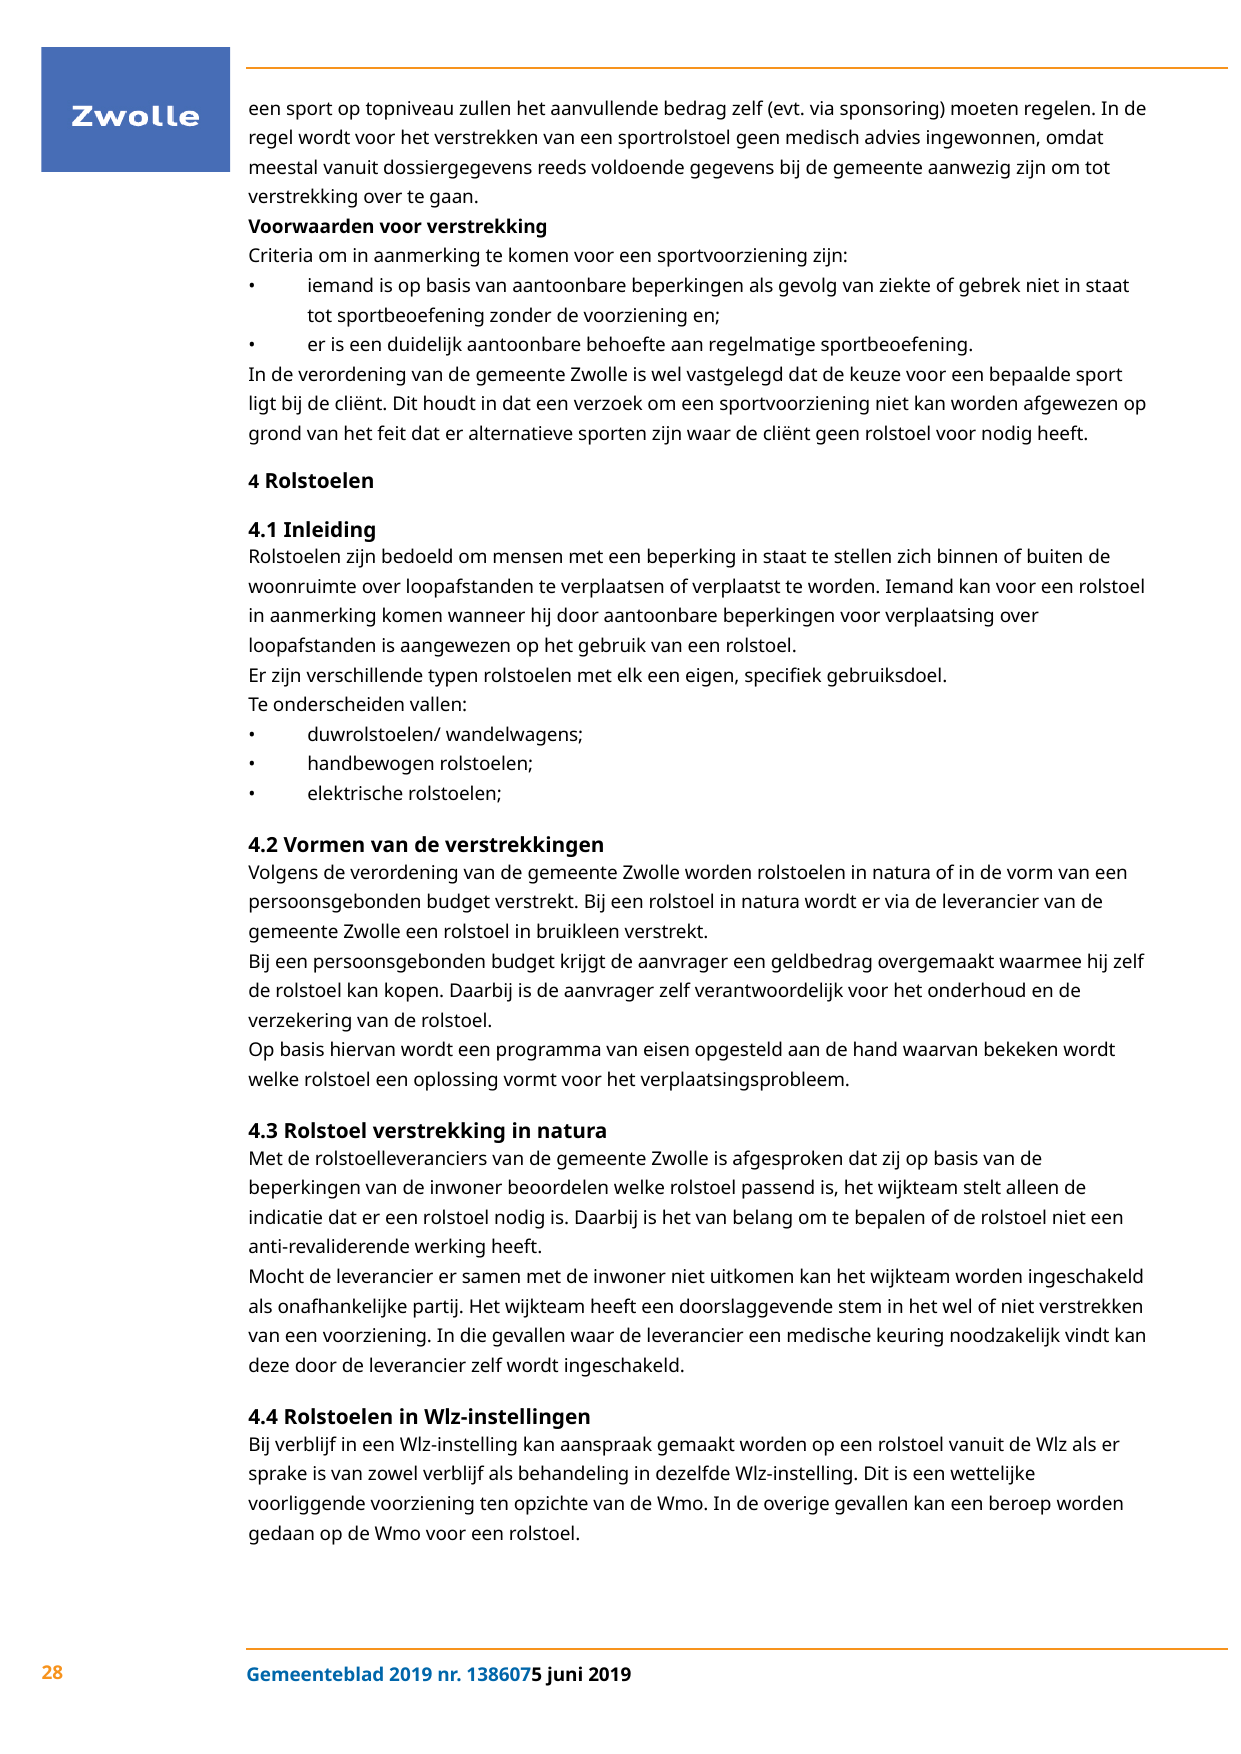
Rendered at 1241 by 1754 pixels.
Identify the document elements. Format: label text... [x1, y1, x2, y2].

text Te onderscheiden vallen: [248, 691, 1152, 717]
picture [41, 47, 231, 172]
text Er zijn verschillende typen rolstoelen met elk een eigen, specifiek gebruiksdoel. [248, 662, 1152, 688]
list handbewogen rolstoelen; [248, 751, 1152, 776]
text Voorwaarden voor verstrekking [248, 213, 1152, 239]
list iemand is op basis van aantoonbare beperkingen als gevolg van ziekte of gebrek niet in staat tot sportbeoefening zonder de voorziening en; [248, 272, 1152, 328]
text Met de rolstoelleveranciers van de gemeente Zwolle is afgesproken dat zij op basis van de beperkingen van de inwoner beoordelen welke rolstoel passend is, het wijkteam stelt alleen de indicatie dat er een rolstoel nodig is. Daarbij is het van belang om te bepalen of de rolstoel niet een anti-revaliderende werking heeft. [248, 1145, 1152, 1259]
text Volgens de verordening van de gemeente Zwolle worden rolstoelen in natura of in de vorm van een persoonsgebonden budget verstrekt. Bij een rolstoel in natura wordt er via de leverancier van de gemeente Zwolle een rolstoel in bruikleen verstrekt. [248, 859, 1152, 944]
text 4.1 Inleiding [248, 515, 1152, 543]
text 4.3 Rolstoel verstrekking in natura [248, 1117, 1152, 1145]
text Mocht de leverancier er samen met de inwoner niet uitkomen kan het wijkteam worden ingeschakeld als onafhankelijke partij. Het wijkteam heeft een doorslaggevende stem in het wel of niet verstrekken van een voorziening. In die gevallen waar de leverancier een medische keuring noodzakelijk vindt kan deze door de leverancier zelf wordt ingeschakeld. [248, 1263, 1152, 1378]
text 4 Rolstoelen [248, 466, 1152, 494]
text Bij verblijf in een Wlz-instelling kan aanspraak gemaakt worden op een rolstoel vanuit de Wlz als er sprake is van zowel verblijf als behandeling in dezelfde Wlz-instelling. Dit is een wettelijke voorliggende voorziening ten opzichte van de Wmo. In de overige gevallen kan een beroep worden gedaan op de Wmo voor een rolstoel. [248, 1431, 1152, 1545]
text 4.2 Vormen van de verstrekkingen [248, 831, 1152, 859]
text Bij een persoonsgebonden budget krijgt de aanvrager een geldbedrag overgemaakt waarmee hij zelf de rolstoel kan kopen. Daarbij is de aanvrager zelf verantwoordelijk voor het onderhoud en de verzekering van de rolstoel. [248, 948, 1152, 1033]
text In de verordening van de gemeente Zwolle is wel vastgelegd dat de keuze voor een bepaalde sport ligt bij de cliënt. Dit houdt in dat een verzoek om een sportvoorziening niet kan worden afgewezen op grond van het feit dat er alternatieve sporten zijn waar de cliënt geen rolstoel voor nodig heeft. [248, 361, 1152, 446]
text een sport op topniveau zullen het aanvullende bedrag zelf (evt. via sponsoring) moeten regelen. In de regel wordt voor het verstrekken van een sportrolstoel geen medisch advies ingewonnen, omdat meestal vanuit dossiergegevens reeds voldoende gegevens bij de gemeente aanwezig zijn om tot verstrekking over te gaan. [248, 95, 1152, 209]
list er is een duidelijk aantoonbare behoefte aan regelmatige sportbeoefening. [248, 331, 1152, 357]
list elektrische rolstoelen; [248, 780, 1152, 806]
text Rolstoelen zijn bedoeld om mensen met een beperking in staat te stellen zich binnen of buiten de woonruimte over loopafstanden te verplaatsen of verplaatst te worden. Iemand kan voor een rolstoel in aanmerking komen wanneer hij door aantoonbare beperkingen voor verplaatsing over loopafstanden is aangewezen op het gebruik van een rolstoel. [248, 543, 1152, 658]
text Criteria om in aanmerking te komen voor een sportvoorziening zijn: [248, 243, 1152, 268]
text 4.4 Rolstoelen in Wlz-instellingen [248, 1402, 1152, 1431]
text Op basis hiervan wordt een programma van eisen opgesteld aan de hand waarvan bekeken wordt welke rolstoel een oplossing vormt voor het verplaatsingsprobleem. [248, 1037, 1152, 1092]
list duwrolstoelen/ wandelwagens; [248, 721, 1152, 747]
